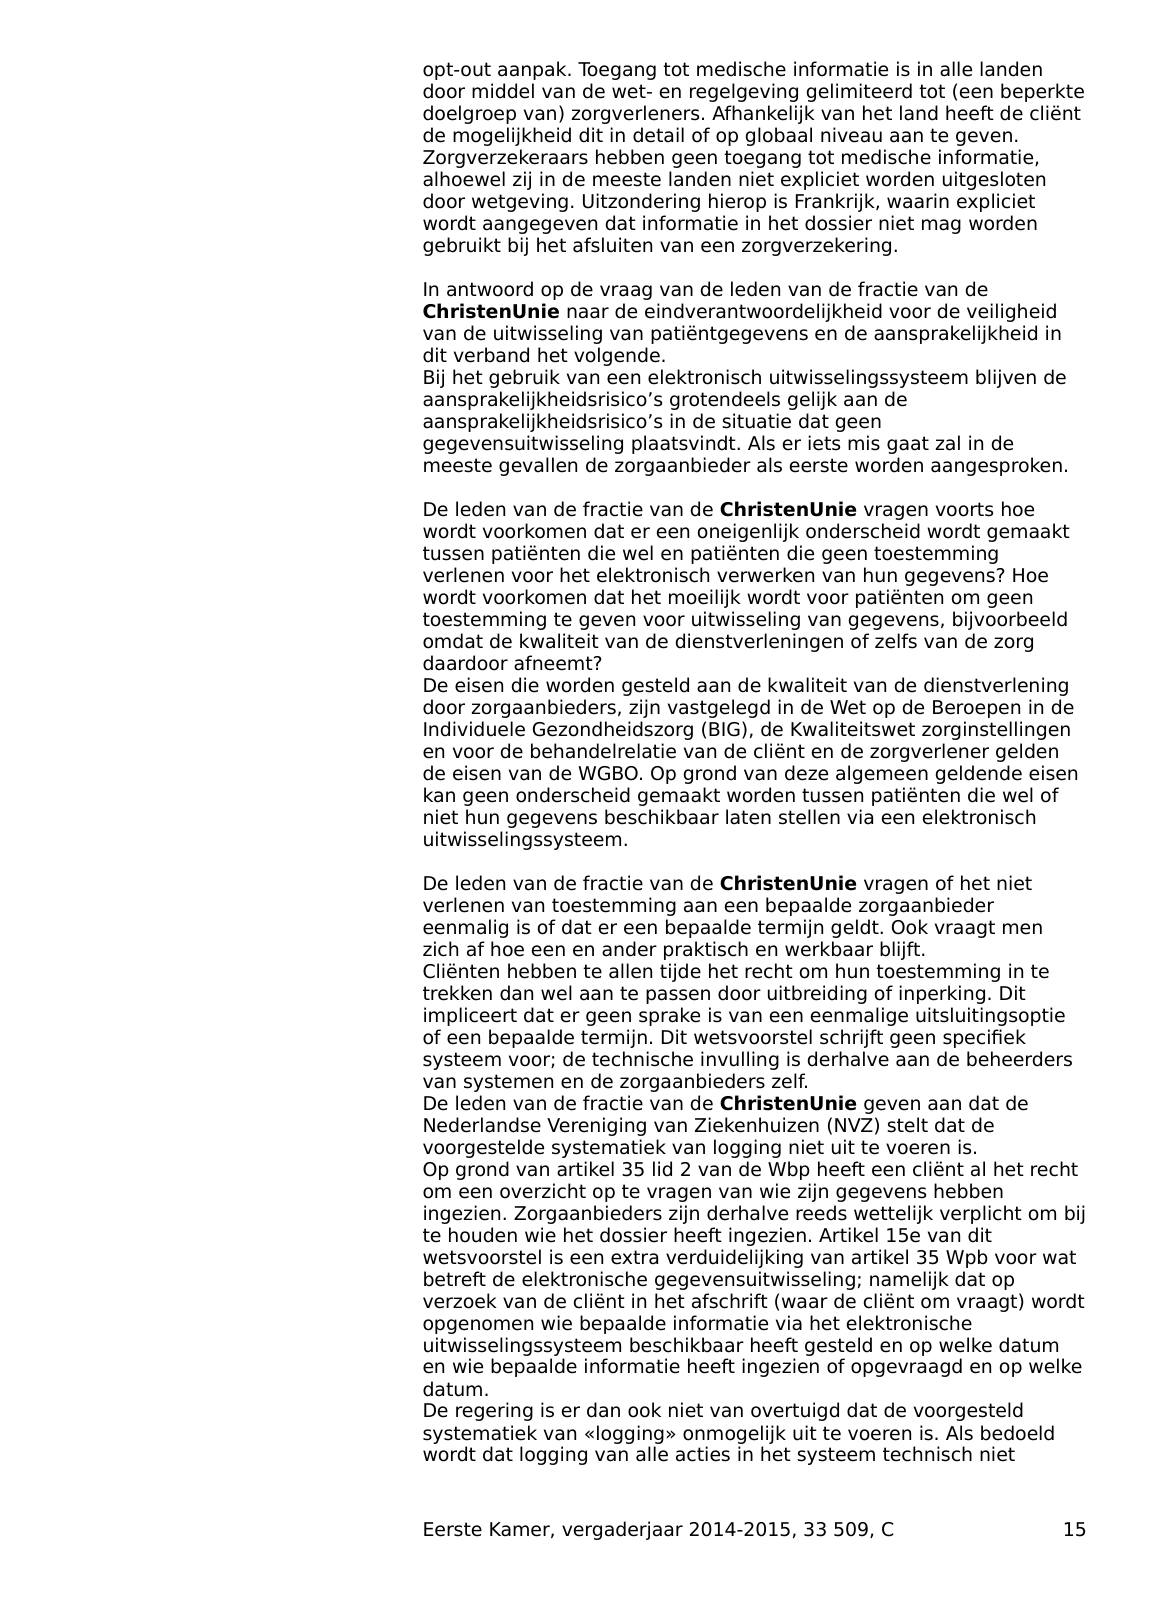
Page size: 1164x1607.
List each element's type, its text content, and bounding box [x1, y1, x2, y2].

text Op grond van artikel 35 lid 2 van de Wbp heeft een cliënt al het recht om een overzicht op te vragen van wie zijn gegevens hebben ingezien. Zorgaanbieders zijn derhalve reeds wettelijk verplicht om bij te houden wie het dossier heeft ingezien. Artikel 15e van dit wetsvoorstel is een extra verduidelijking van artikel 35 Wpb voor wat betreft de elektronische gegevensuitwisseling; namelijk dat op verzoek van de cliënt in het afschrift (waar de cliënt om vraagt) wordt opgenomen wie bepaalde informatie via het elektronische uitwisselingssysteem beschikbaar heeft gesteld en op welke datum en wie bepaalde informatie heeft ingezien of opgevraagd en op welke datum. [422, 1159, 1087, 1400]
text Cliënten hebben te allen tijde het recht om hun toestemming in te trekken dan wel aan te passen door uitbreiding of inperking. Dit impliceert dat er geen sprake is van een eenmalige uitsluitingsoptie of een bepaalde termijn. Dit wetsvoorstel schrijft geen specifiek systeem voor; de technische invulling is derhalve aan de beheerders van systemen en de zorgaanbieders zelf. [422, 961, 1087, 1093]
text De eisen die worden gesteld aan de kwaliteit van de dienstverlening door zorgaanbieders, zijn vastgelegd in de Wet op de Beroepen in de Individuele Gezondheidszorg (BIG), de Kwaliteitswet zorginstellingen en voor de behandelrelatie van de cliënt en de zorgverlener gelden de eisen van de WGBO. Op grond van deze algemeen geldende eisen kan geen onderscheid gemaakt worden tussen patiënten die wel of niet hun gegevens beschikbaar laten stellen via een elektronisch uitwisselingssysteem. [422, 675, 1087, 851]
text opt-out aanpak. Toegang tot medische informatie is in alle landen door middel van de wet- en regelgeving gelimiteerd tot (een beperkte doelgroep van) zorgverleners. Afhankelijk van het land heeft de cliënt de mogelijkheid dit in detail of op globaal niveau aan te geven. Zorgverzekeraars hebben geen toegang tot medische informatie, alhoewel zij in de meeste landen niet expliciet worden uitgesloten door wetgeving. Uitzondering hierop is Frankrijk, waarin expliciet wordt aangegeven dat informatie in het dossier niet mag worden gebruikt bij het afsluiten van een zorgverzekering. [422, 59, 1087, 257]
text In antwoord op de vraag van de leden van de fractie van de ChristenUnie naar de eindverantwoordelijkheid voor de veiligheid van de uitwisseling van patiëntgegevens en de aansprakelijkheid in dit verband het volgende. [422, 279, 1087, 367]
text De regering is er dan ook niet van overtuigd dat de voorgesteld systematiek van «logging» onmogelijk uit te voeren is. Als bedoeld wordt dat logging van alle acties in het systeem technisch niet [422, 1400, 1087, 1466]
text De leden van de fractie van de ChristenUnie geven aan dat de Nederlandse Vereniging van Ziekenhuizen (NVZ) stelt dat de voorgestelde systematiek van logging niet uit te voeren is. [422, 1093, 1087, 1159]
text De leden van de fractie van de ChristenUnie vragen of het niet verlenen van toestemming aan een bepaalde zorgaanbieder eenmalig is of dat er een bepaalde termijn geldt. Ook vraagt men zich af hoe een en ander praktisch en werkbaar blijft. [422, 873, 1087, 961]
text De leden van de fractie van de ChristenUnie vragen voorts hoe wordt voorkomen dat er een oneigenlijk onderscheid wordt gemaakt tussen patiënten die wel en patiënten die geen toestemming verlenen voor het elektronisch verwerken van hun gegevens? Hoe wordt voorkomen dat het moeilijk wordt voor patiënten om geen toestemming te geven voor uitwisseling van gegevens, bijvoorbeeld omdat de kwaliteit van de dienstverleningen of zelfs van de zorg daardoor afneemt? [422, 499, 1087, 675]
text Bij het gebruik van een elektronisch uitwisselingssysteem blijven de aansprakelijkheidsrisico’s grotendeels gelijk aan de aansprakelijkheidsrisico’s in de situatie dat geen gegevensuitwisseling plaatsvindt. Als er iets mis gaat zal in de meeste gevallen de zorgaanbieder als eerste worden aangesproken. [422, 367, 1087, 477]
